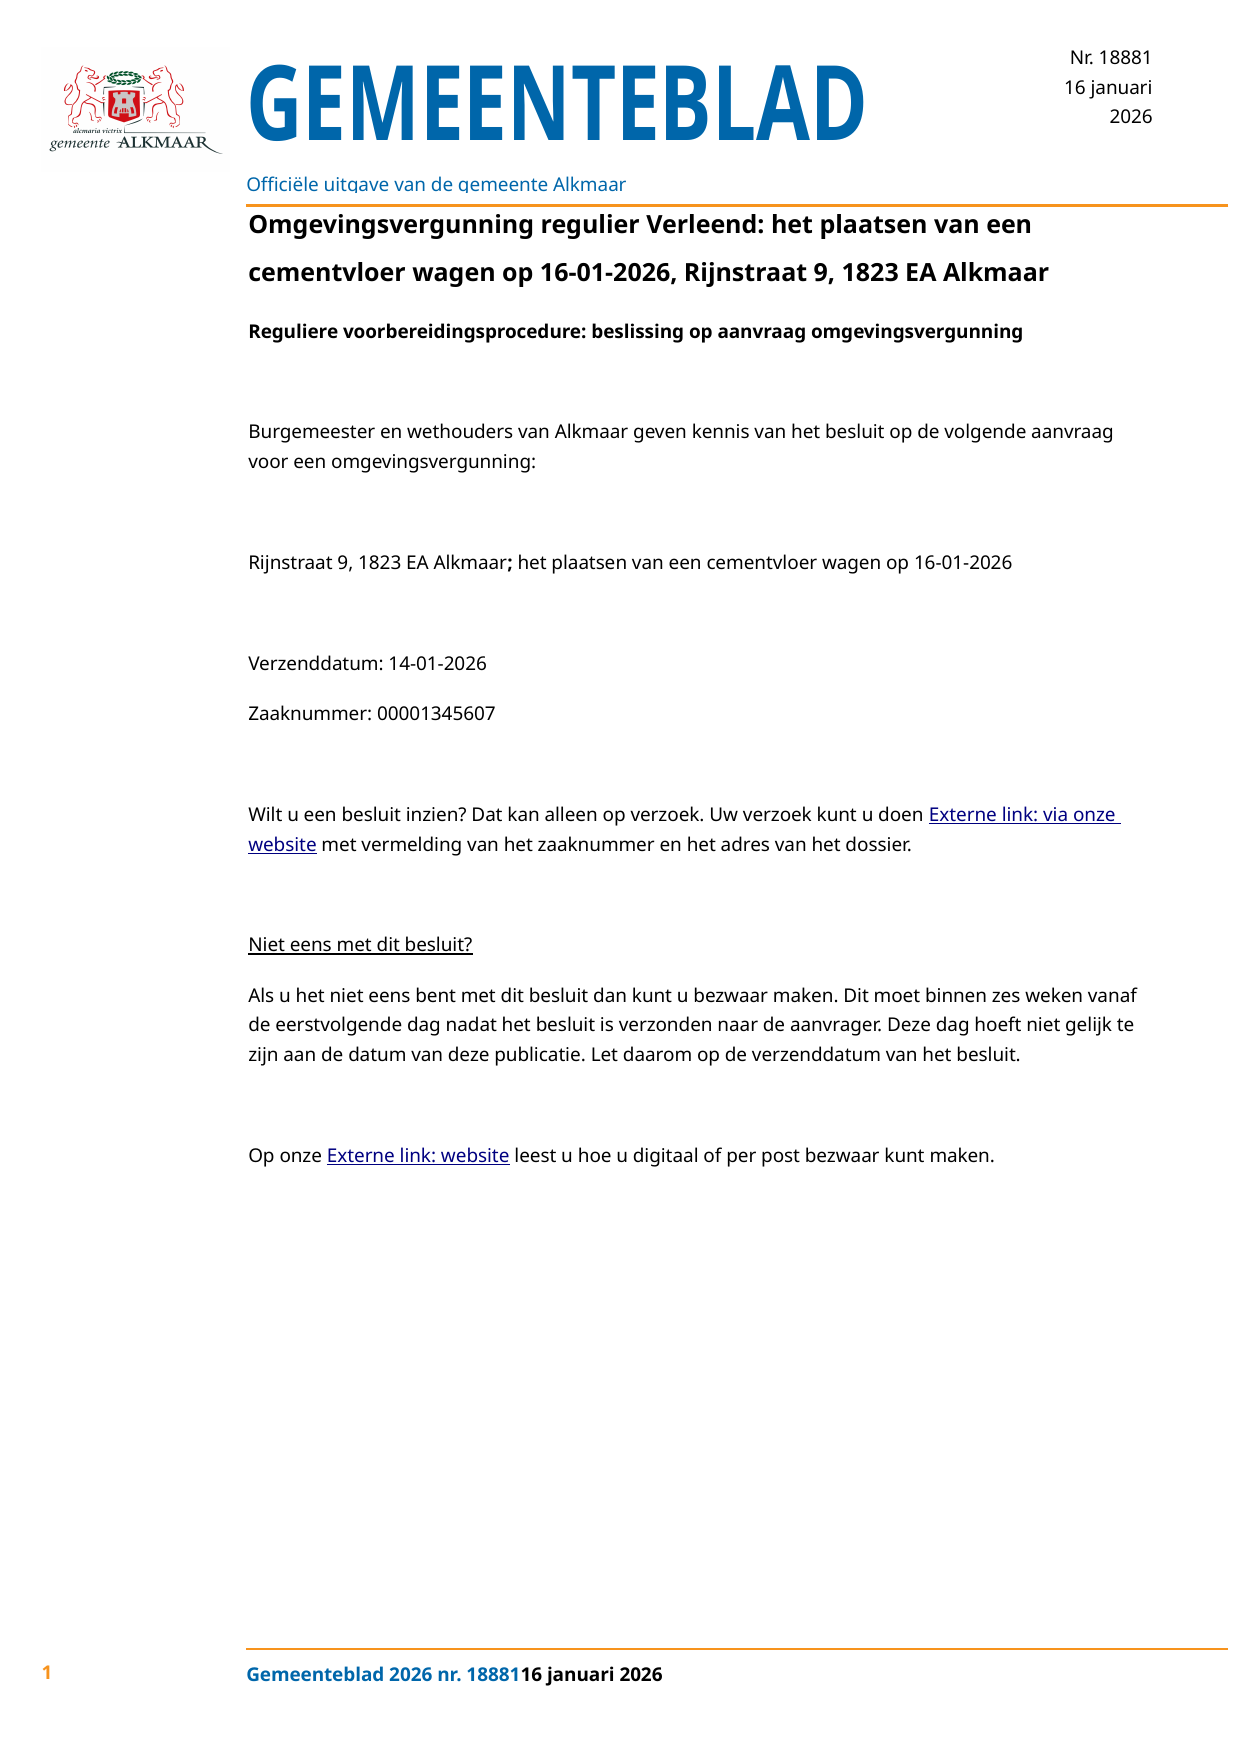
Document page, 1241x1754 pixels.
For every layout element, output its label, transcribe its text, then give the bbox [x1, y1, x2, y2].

text Wilt u een besluit inzien? Dat kan alleen op verzoek. Uw verzoek kunt u doen Externe link: via onze website met vermelding van het zaaknummer en het adres van het dossier. [248, 801, 1152, 857]
text Reguliere voorbereidingsprocedure: beslissing op aanvraag omgevingsvergunning [248, 318, 1152, 344]
picture [41, 47, 231, 172]
text Op onze Externe link: website leest u hoe u digitaal of per post bezwaar kunt maken. [248, 1142, 1152, 1168]
text Zaaknummer: 00001345607 [248, 700, 1152, 726]
text Als u het niet eens bent met dit besluit dan kunt u bezwaar maken. Dit moet binnen zes weken vanaf de eerstvolgende dag nadat het besluit is verzonden naar de aanvrager. Deze dag hoeft niet gelijk te zijn aan de datum van deze publicatie. Let daarom op de verzenddatum van het besluit. [248, 982, 1152, 1067]
text Niet eens met dit besluit? [248, 932, 1152, 957]
text Omgevingsvergunning regulier Verleend: het plaatsen van een cementvloer wagen op 16-01-2026, Rijnstraat 9, 1823 EA Alkmaar [248, 207, 1152, 288]
text Rijnstraat 9, 1823 EA Alkmaar; het plaatsen van een cementvloer wagen op 16-01-2026 [248, 549, 1152, 575]
text Verzenddatum: 14-01-2026 [248, 650, 1152, 676]
text Burgemeester en wethouders van Alkmaar geven kennis van het besluit op de volgende aanvraag voor een omgevingsvergunning: [248, 419, 1152, 474]
